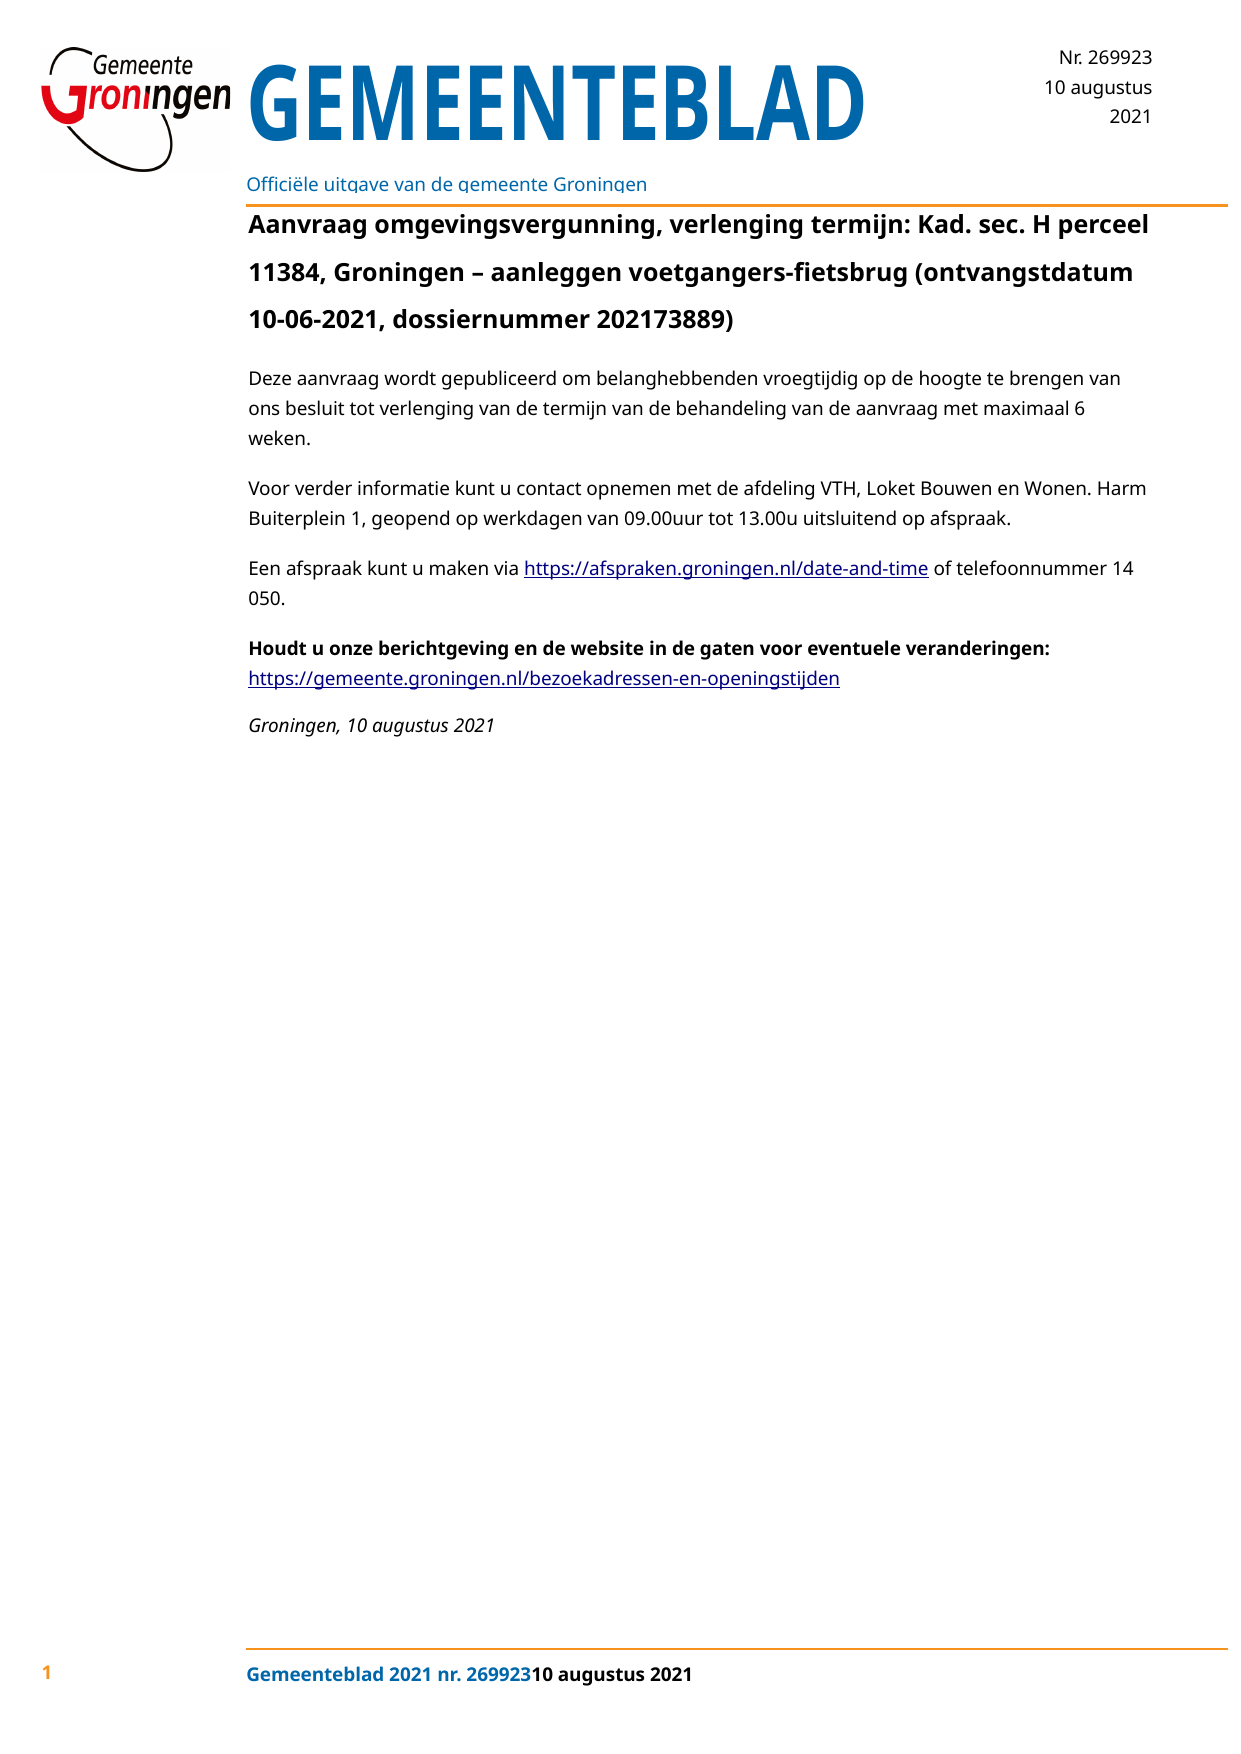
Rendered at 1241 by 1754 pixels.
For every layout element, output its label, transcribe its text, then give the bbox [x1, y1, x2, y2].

text Voor verder informatie kunt u contact opnemen met de afdeling VTH, Loket Bouwen en Wonen. Harm Buiterplein 1, geopend op werkdagen van 09.00uur tot 13.00u uitsluitend op afspraak. [248, 475, 1152, 530]
text Aanvraag omgevingsvergunning, verlenging termijn: Kad. sec. H perceel 11384, Groningen – aanleggen voetgangers-fietsbrug (ontvangstdatum 10-06-2021, dossiernummer 202173889) [248, 207, 1152, 336]
picture [41, 47, 231, 172]
text Een afspraak kunt u maken via https://afspraken.groningen.nl/date-and-time of telefoonnummer 14 050. [248, 555, 1152, 610]
text Houdt u onze berichtgeving en de website in de gaten voor eventuele veranderingen: https://gemeente.groningen.nl/bezoekadressen-en-openingstijden [248, 635, 1152, 690]
text Groningen, 10 augustus 2021 [248, 712, 1152, 738]
text Deze aanvraag wordt gepubliceerd om belanghebbenden vroegtijdig op de hoogte te brengen van ons besluit tot verlenging van de termijn van de behandeling van de aanvraag met maximaal 6 weken. [248, 366, 1152, 450]
